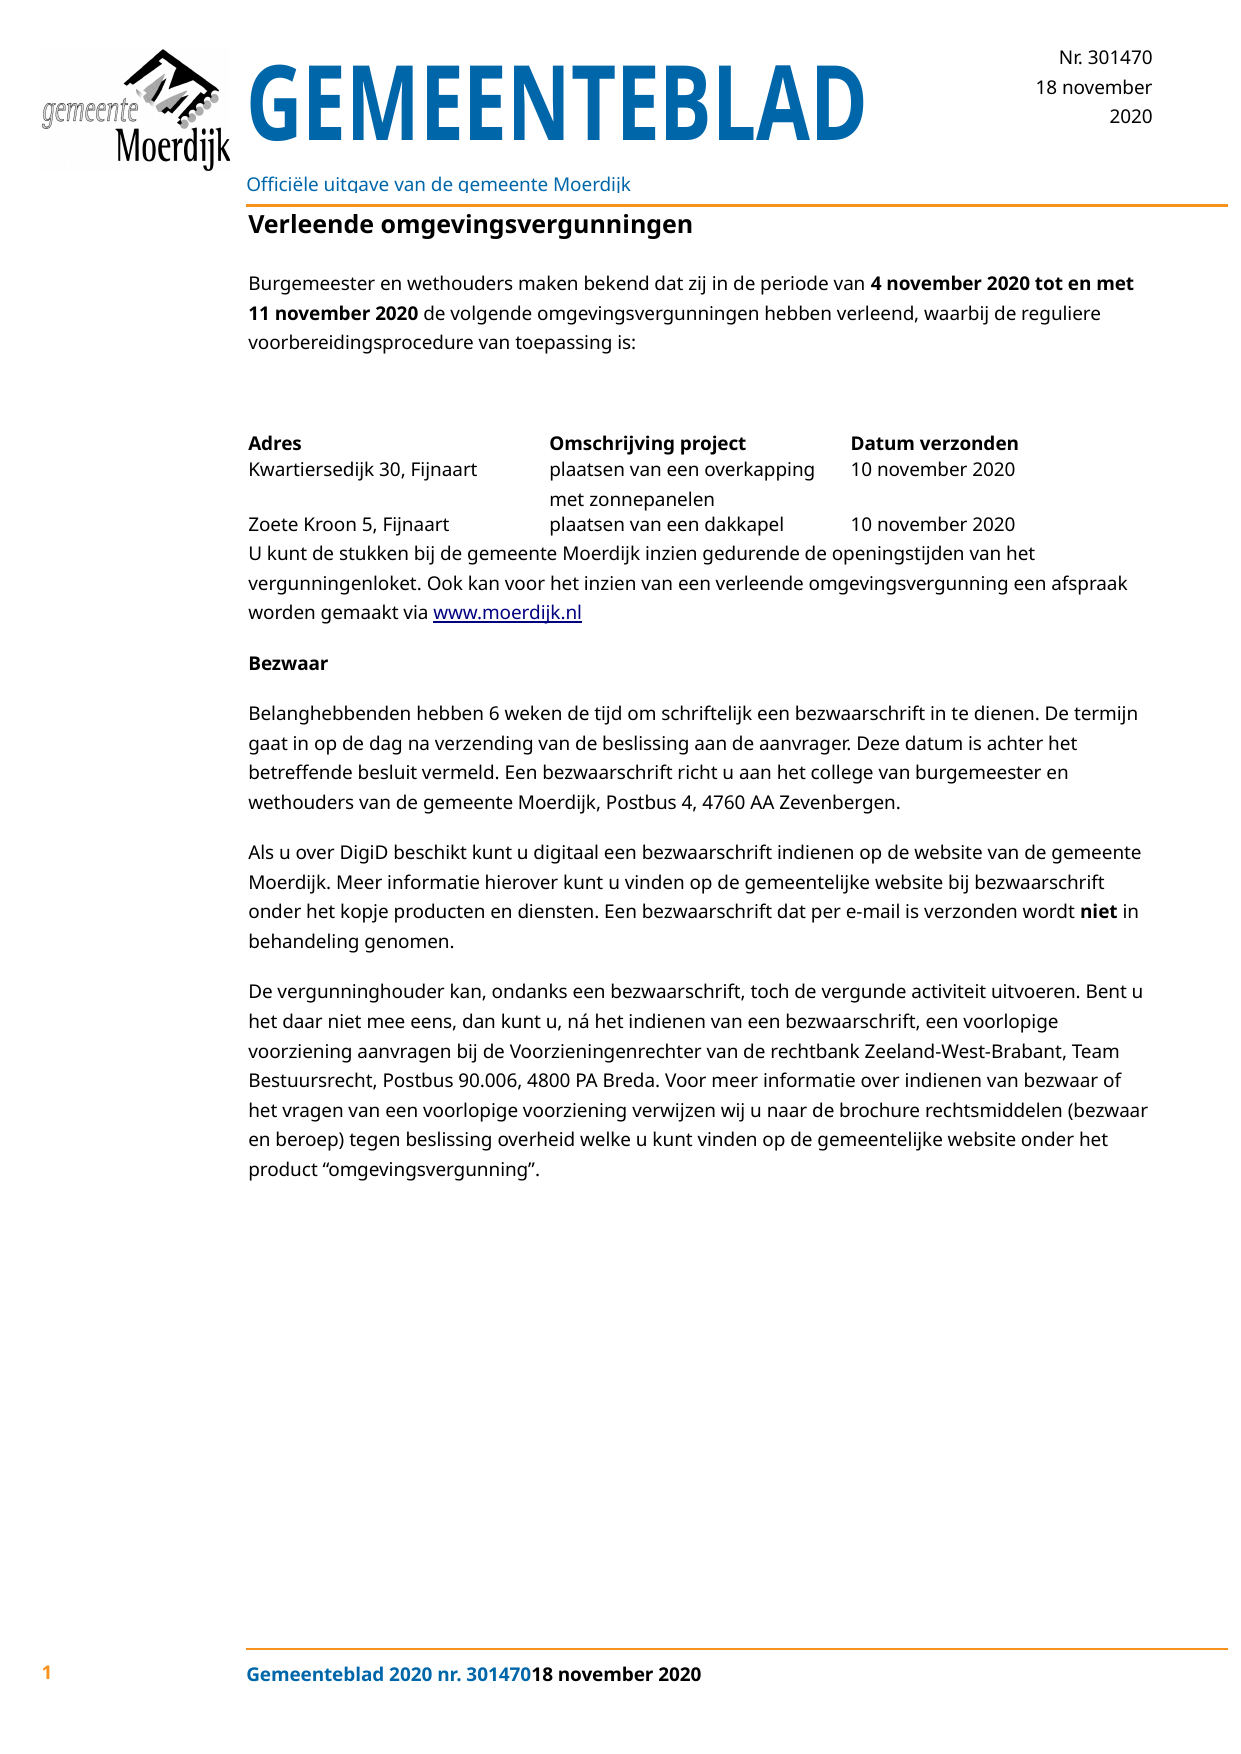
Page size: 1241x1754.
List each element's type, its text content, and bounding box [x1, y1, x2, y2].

text Verleende omgevingsvergunningen [248, 207, 1152, 241]
table_header Omschrijving project [549, 430, 850, 456]
table_cell plaatsen van een overkapping met zonnepanelen [549, 456, 850, 511]
text Burgemeester en wethouders maken bekend dat zij in de periode van 4 november 2020 tot en met 11 november 2020 de volgende omgevingsvergunningen hebben verleend, waarbij de reguliere voorbereidingsprocedure van toepassing is: [248, 270, 1152, 355]
picture [41, 47, 231, 172]
text De vergunninghouder kan, ondanks een bezwaarschrift, toch de vergunde activiteit uitvoeren. Bent u het daar niet mee eens, dan kunt u, ná het indienen van een bezwaarschrift, een voorlopige voorziening aanvragen bij de Voorzieningenrechter van de rechtbank Zeeland-West-Brabant, Team Bestuursrecht, Postbus 90.006, 4800 PA Breda. Voor meer informatie over indienen van bezwaar of het vragen van een voorlopige voorziening verwijzen wij u naar de brochure rechtsmiddelen (bezwaar en beroep) tegen beslissing overheid welke u kunt vinden op de gemeentelijke website onder het product “omgevingsvergunning”. [248, 979, 1152, 1182]
table_header Datum verzonden [850, 430, 1152, 456]
text U kunt de stukken bij de gemeente Moerdijk inzien gedurende de openingstijden van het vergunningenloket. Ook kan voor het inzien van een verleende omgevingsvergunning een afspraak worden gemaakt via www.moerdijk.nl [248, 540, 1152, 625]
table_cell plaatsen van een dakkapel [549, 511, 850, 537]
text Belanghebbenden hebben 6 weken de tijd om schriftelijk een bezwaarschrift in te dienen. De termijn gaat in op de dag na verzending van de beslissing aan de aanvrager. Deze datum is achter het betreffende besluit vermeld. Een bezwaarschrift richt u aan het college van burgemeester en wethouders van de gemeente Moerdijk, Postbus 4, 4760 AA Zevenbergen. [248, 700, 1152, 815]
table_header Adres [248, 430, 549, 456]
table_cell Zoete Kroon 5, Fijnaart [248, 511, 549, 537]
text Als u over DigiD beschikt kunt u digitaal een bezwaarschrift indienen op de website van de gemeente Moerdijk. Meer informatie hierover kunt u vinden op de gemeentelijke website bij bezwaarschrift onder het kopje producten en diensten. Een bezwaarschrift dat per e-mail is verzonden wordt niet in behandeling genomen. [248, 839, 1152, 954]
text Bezwaar [248, 650, 1152, 676]
table_cell Kwartiersedijk 30, Fijnaart [248, 456, 549, 511]
table_cell 10 november 2020 [850, 456, 1152, 511]
table_cell 10 november 2020 [850, 511, 1152, 537]
